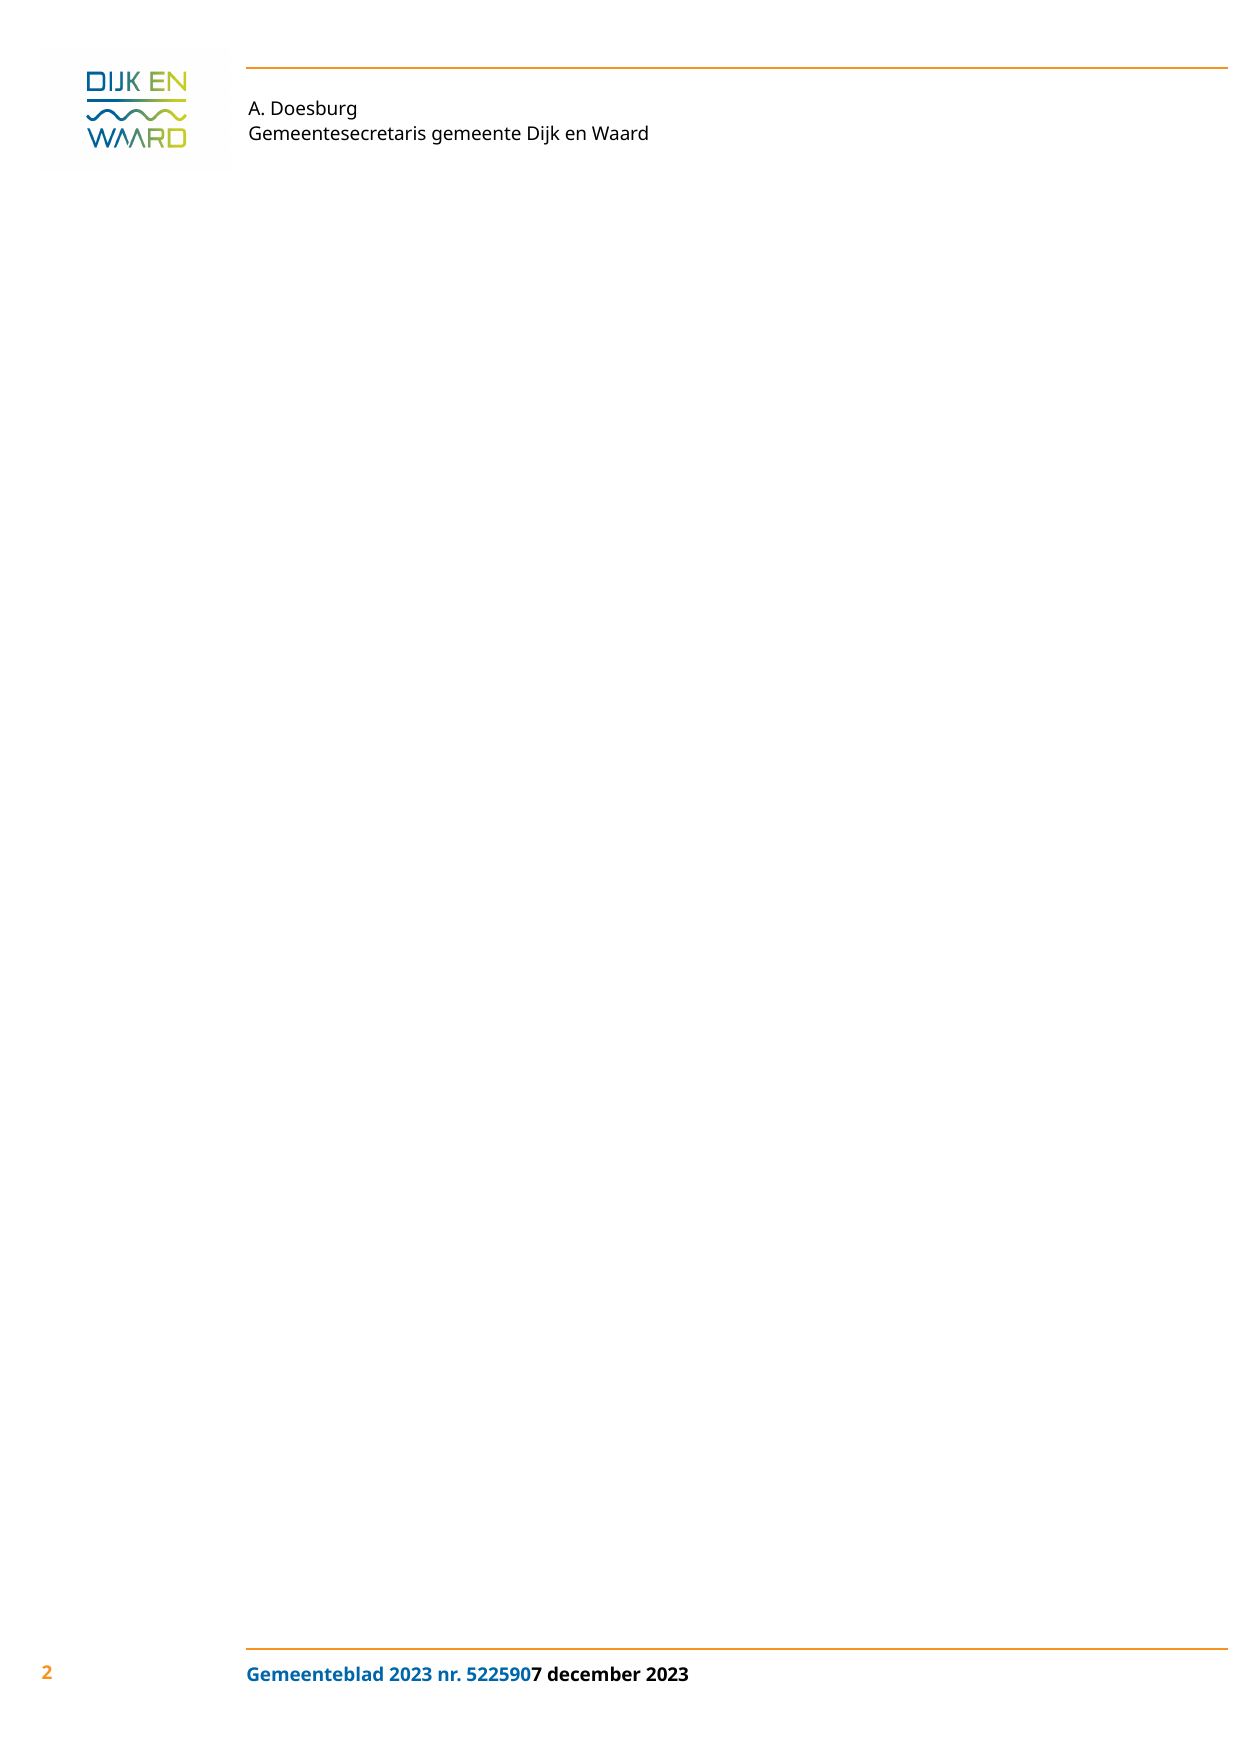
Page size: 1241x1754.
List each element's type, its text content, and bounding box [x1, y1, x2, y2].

picture [41, 47, 231, 172]
text Gemeentesecretaris gemeente Dijk en Waard [248, 121, 1152, 146]
text A. Doesburg [248, 95, 1152, 121]
